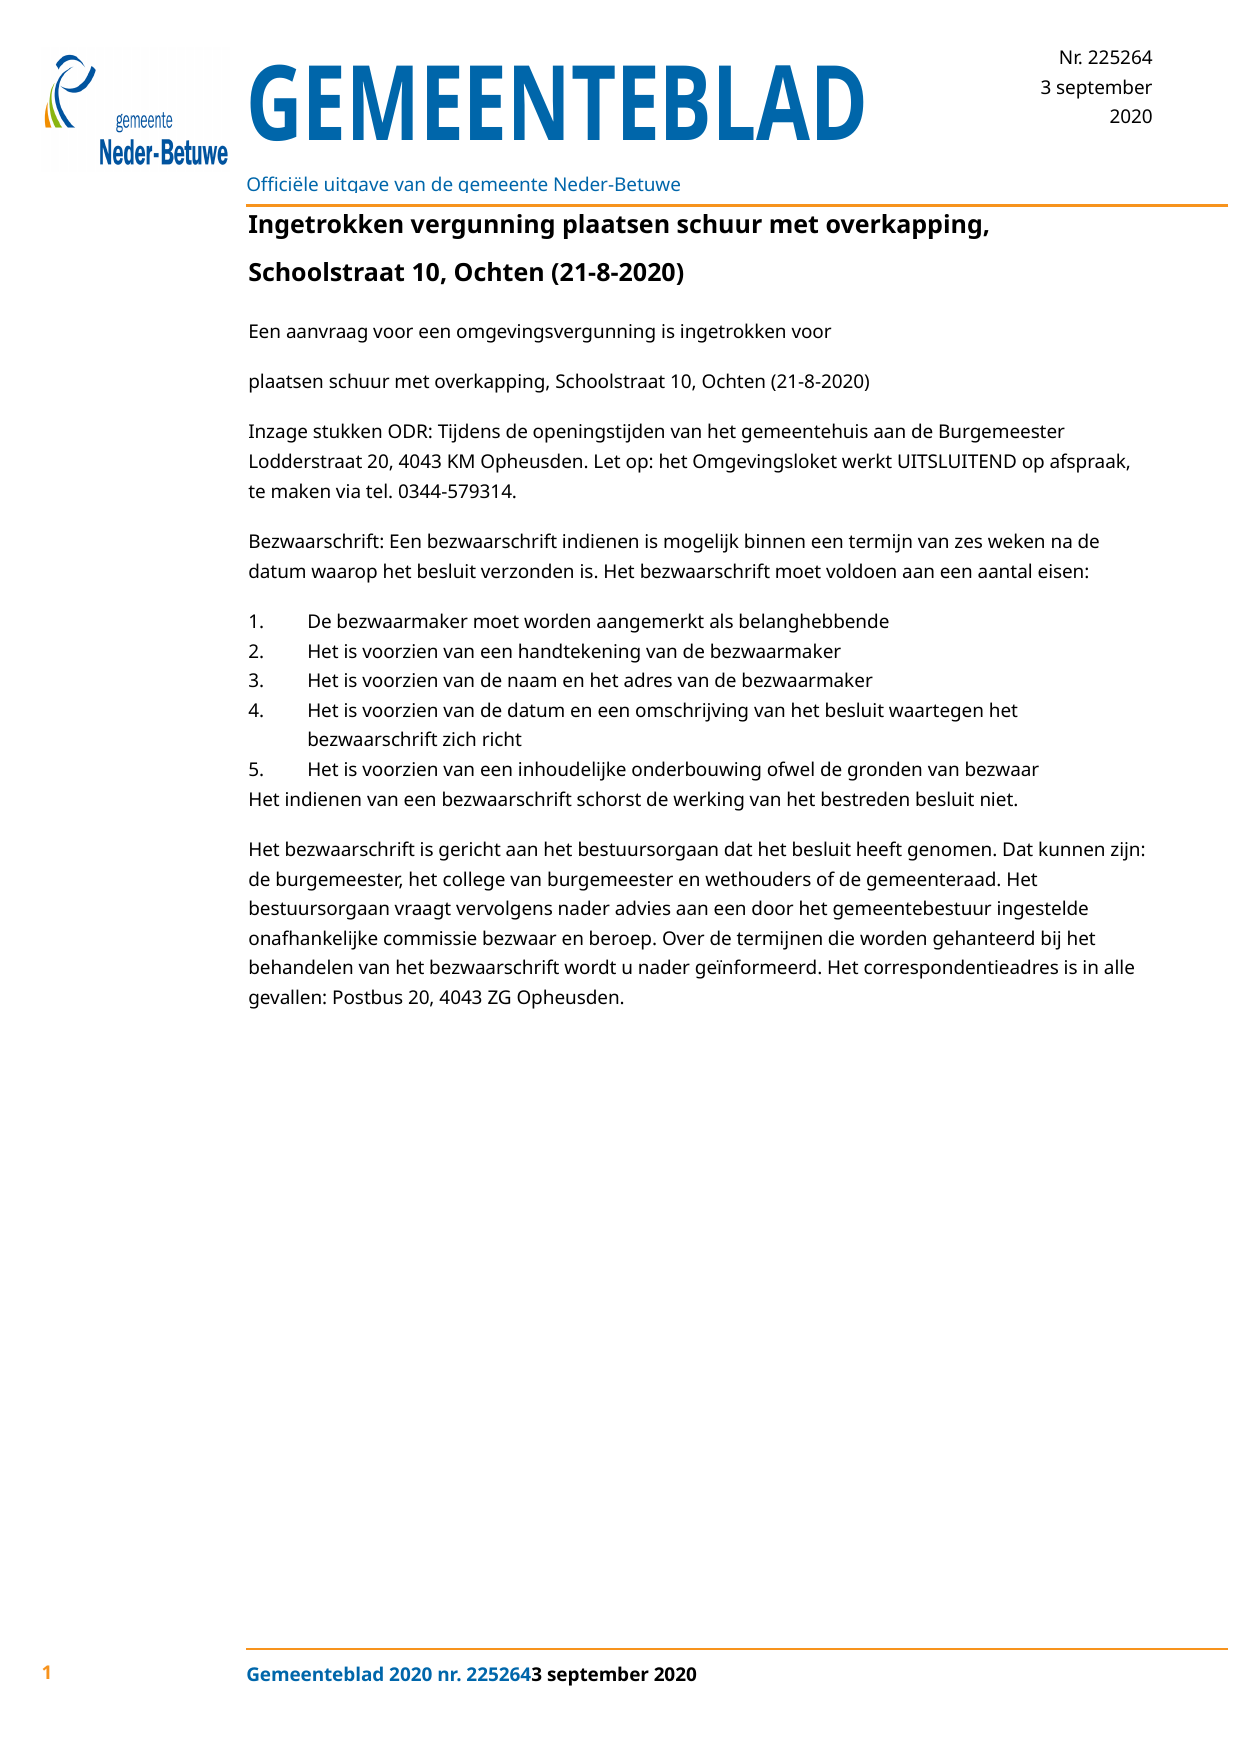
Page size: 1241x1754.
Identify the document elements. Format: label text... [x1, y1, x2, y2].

picture [41, 47, 231, 172]
list Het is voorzien van de datum en een omschrijving van het besluit waartegen het bezwaarschrift zich richt [248, 697, 1152, 752]
text Een aanvraag voor een omgevingsvergunning is ingetrokken voor [248, 318, 1152, 344]
text Ingetrokken vergunning plaatsen schuur met overkapping, Schoolstraat 10, Ochten (21-8-2020) [248, 207, 1152, 288]
text Bezwaarschrift: Een bezwaarschrift indienen is mogelijk binnen een termijn van zes weken na de datum waarop het besluit verzonden is. Het bezwaarschrift moet voldoen aan een aantal eisen: [248, 528, 1152, 584]
text Inzage stukken ODR: Tijdens de openingstijden van het gemeentehuis aan de Burgemeester Lodderstraat 20, 4043 KM Opheusden. Let op: het Omgevingsloket werkt UITSLUITEND op afspraak, te maken via tel. 0344-579314. [248, 419, 1152, 504]
list Het is voorzien van een handtekening van de bezwaarmaker [248, 638, 1152, 664]
list Het is voorzien van de naam en het adres van de bezwaarmaker [248, 667, 1152, 693]
text Het bezwaarschrift is gericht aan het bestuursorgaan dat het besluit heeft genomen. Dat kunnen zijn: de burgemeester, het college van burgemeester en wethouders of de gemeenteraad. Het bestuursorgaan vraagt vervolgens nader advies aan een door het gemeentebestuur ingestelde onafhankelijke commissie bezwaar en beroep. Over de termijnen die worden gehanteerd bij het behandelen van het bezwaarschrift wordt u nader geïnformeerd. Het correspondentieadres is in alle gevallen: Postbus 20, 4043 ZG Opheusden. [248, 836, 1152, 1010]
list De bezwaarmaker moet worden aangemerkt als belanghebbende [248, 608, 1152, 634]
text Het indienen van een bezwaarschrift schorst de werking van het bestreden besluit niet. [248, 786, 1152, 812]
text plaatsen schuur met overkapping, Schoolstraat 10, Ochten (21-8-2020) [248, 368, 1152, 394]
list Het is voorzien van een inhoudelijke onderbouwing ofwel de gronden van bezwaar [248, 756, 1152, 782]
